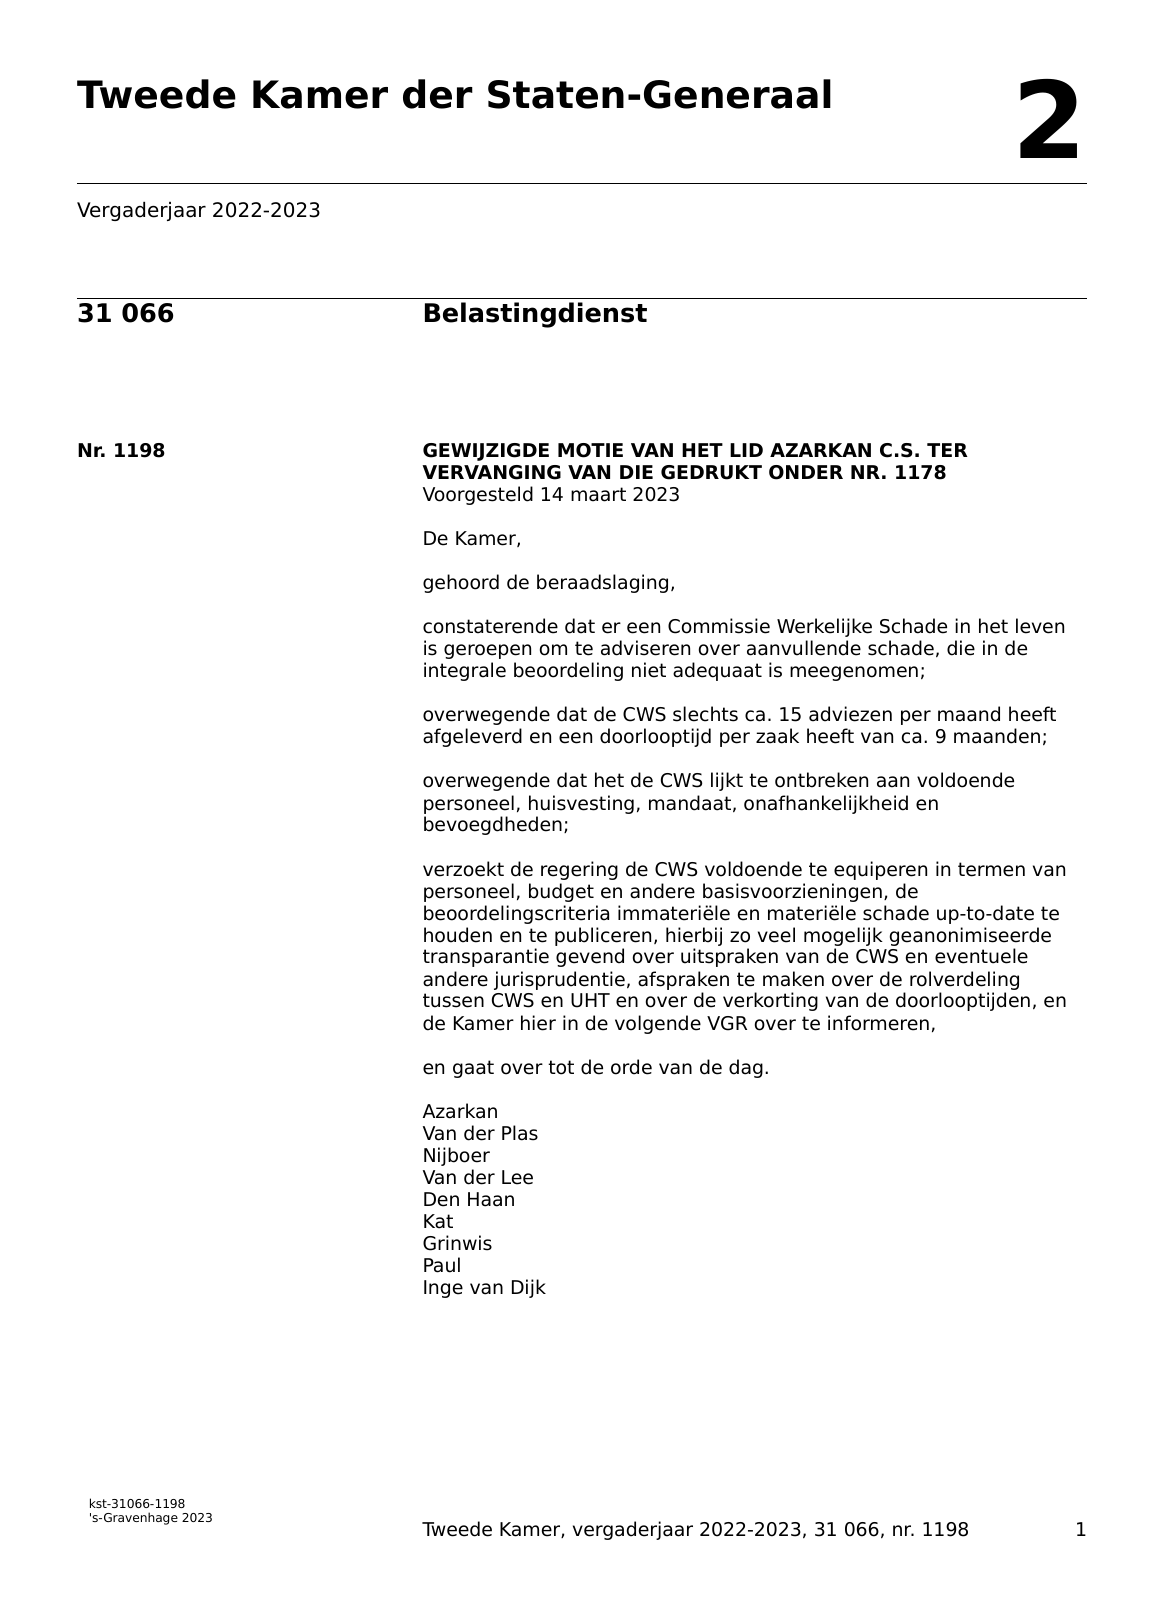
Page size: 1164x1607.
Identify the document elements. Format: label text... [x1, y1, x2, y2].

text Kat [422, 1211, 1087, 1233]
text overwegende dat de CWS slechts ca. 15 adviezen per maand heeft afgeleverd en een doorlooptijd per zaak heeft van ca. 9 maanden; [422, 704, 1087, 748]
table_cell Vergaderjaar 2022-2023 [77, 184, 1087, 298]
text Paul [422, 1254, 1087, 1277]
text constaterende dat er een Commissie Werkelijke Schade in het leven is geroepen om te adviseren over aanvullende schade, die in de integrale beoordeling niet adequaat is meegenomen; [422, 616, 1087, 682]
text Nijboer [422, 1145, 1087, 1167]
text Van der Lee [422, 1167, 1087, 1189]
table_header Tweede Kamer der Staten-Generaal [77, 59, 886, 183]
text Azarkan [422, 1101, 1087, 1123]
text gehoord de beraadslaging, [422, 572, 1087, 594]
text Den Haan [422, 1189, 1087, 1211]
text 's-Gravenhage 2023 [88, 1511, 323, 1525]
text Voorgesteld 14 maart 2023 [422, 484, 1087, 506]
subtitle 31 066 Belastingdienst [77, 299, 1087, 329]
text De Kamer, [422, 528, 1087, 550]
text overwegende dat het de CWS lijkt te ontbreken aan voldoende personeel, huisvesting, mandaat, onafhankelijkheid en bevoegdheden; [422, 770, 1087, 836]
text en gaat over tot de orde van de dag. [422, 1057, 1087, 1078]
text Van der Plas [422, 1123, 1087, 1145]
text verzoekt de regering de CWS voldoende te equiperen in termen van personeel, budget en andere basisvoorzieningen, de beoordelingscriteria immateriële en materiële schade up-to-date te houden en te publiceren, hierbij zo veel mogelijk geanonimiseerde transparantie gevend over uitspraken van de CWS en eventuele andere jurisprudentie, afspraken te maken over de rolverdeling tussen CWS en UHT en over de verkorting van de doorlooptijden, en de Kamer hier in de volgende VGR over te informeren, [422, 858, 1087, 1034]
text Grinwis [422, 1233, 1087, 1254]
subtitle Nr. 1198 GEWIJZIGDE MOTIE VAN HET LID AZARKAN C.S. TER VERVANGING VAN DIE GEDRUKT ONDER NR. 1178 [77, 440, 1087, 484]
text kst-31066-1198 [88, 1497, 323, 1511]
text Inge van Dijk [422, 1277, 1087, 1298]
table_header 2 [886, 59, 1087, 183]
